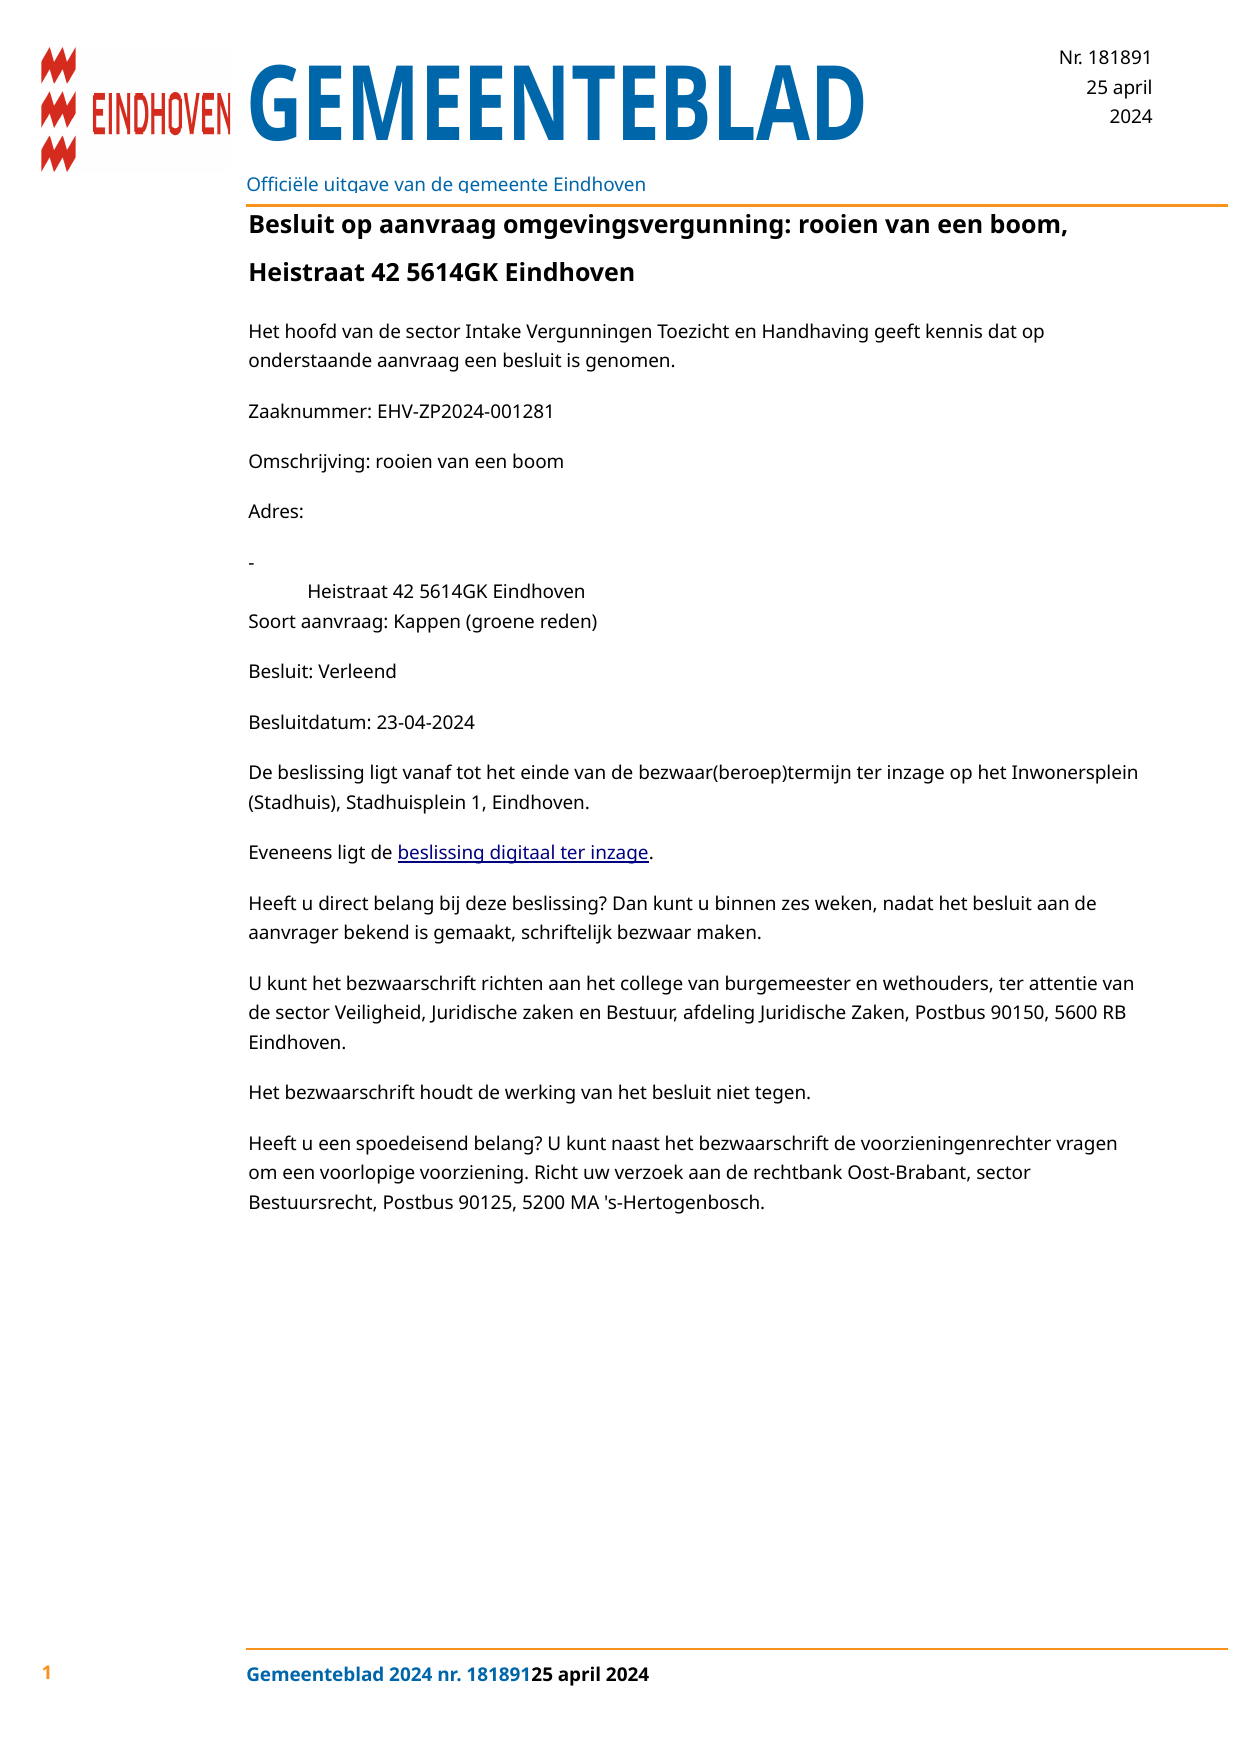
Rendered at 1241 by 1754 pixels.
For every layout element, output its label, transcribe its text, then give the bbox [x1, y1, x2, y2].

text Het bezwaarschrift houdt de werking van het besluit niet tegen. [248, 1079, 1152, 1105]
picture [41, 47, 231, 172]
text Besluit op aanvraag omgevingsvergunning: rooien van een boom, Heistraat 42 5614GK Eindhoven [248, 207, 1152, 288]
text De beslissing ligt vanaf tot het einde van de bezwaar(beroep)termijn ter inzage op het Inwonersplein (Stadhuis), Stadhuisplein 1, Eindhoven. [248, 759, 1152, 815]
list Heistraat 42 5614GK Eindhoven [248, 579, 1152, 604]
text Besluit: Verleend [248, 659, 1152, 684]
text Zaaknummer: EHV-ZP2024-001281 [248, 398, 1152, 424]
text Soort aanvraag: Kappen (groene reden) [248, 608, 1152, 634]
text U kunt het bezwaarschrift richten aan het college van burgemeester en wethouders, ter attentie van de sector Veiligheid, Juridische zaken en Bestuur, afdeling Juridische Zaken, Postbus 90150, 5600 RB Eindhoven. [248, 970, 1152, 1055]
text Besluitdatum: 23-04-2024 [248, 709, 1152, 735]
text Omschrijving: rooien van een boom [248, 448, 1152, 474]
text Heeft u een spoedeisend belang? U kunt naast het bezwaarschrift de voorzieningenrechter vragen om een voorlopige voorziening. Richt uw verzoek aan de rechtbank Oost-Brabant, sector Bestuursrecht, Postbus 90125, 5200 MA 's-Hertogenbosch. [248, 1130, 1152, 1215]
text Eveneens ligt de beslissing digitaal ter inzage. [248, 839, 1152, 865]
text Heeft u direct belang bij deze beslissing? Dan kunt u binnen zes weken, nadat het besluit aan de aanvrager bekend is gemaakt, schriftelijk bezwaar maken. [248, 890, 1152, 945]
text Adres: [248, 499, 1152, 524]
text Het hoofd van de sector Intake Vergunningen Toezicht en Handhaving geeft kennis dat op onderstaande aanvraag een besluit is genomen. [248, 318, 1152, 373]
